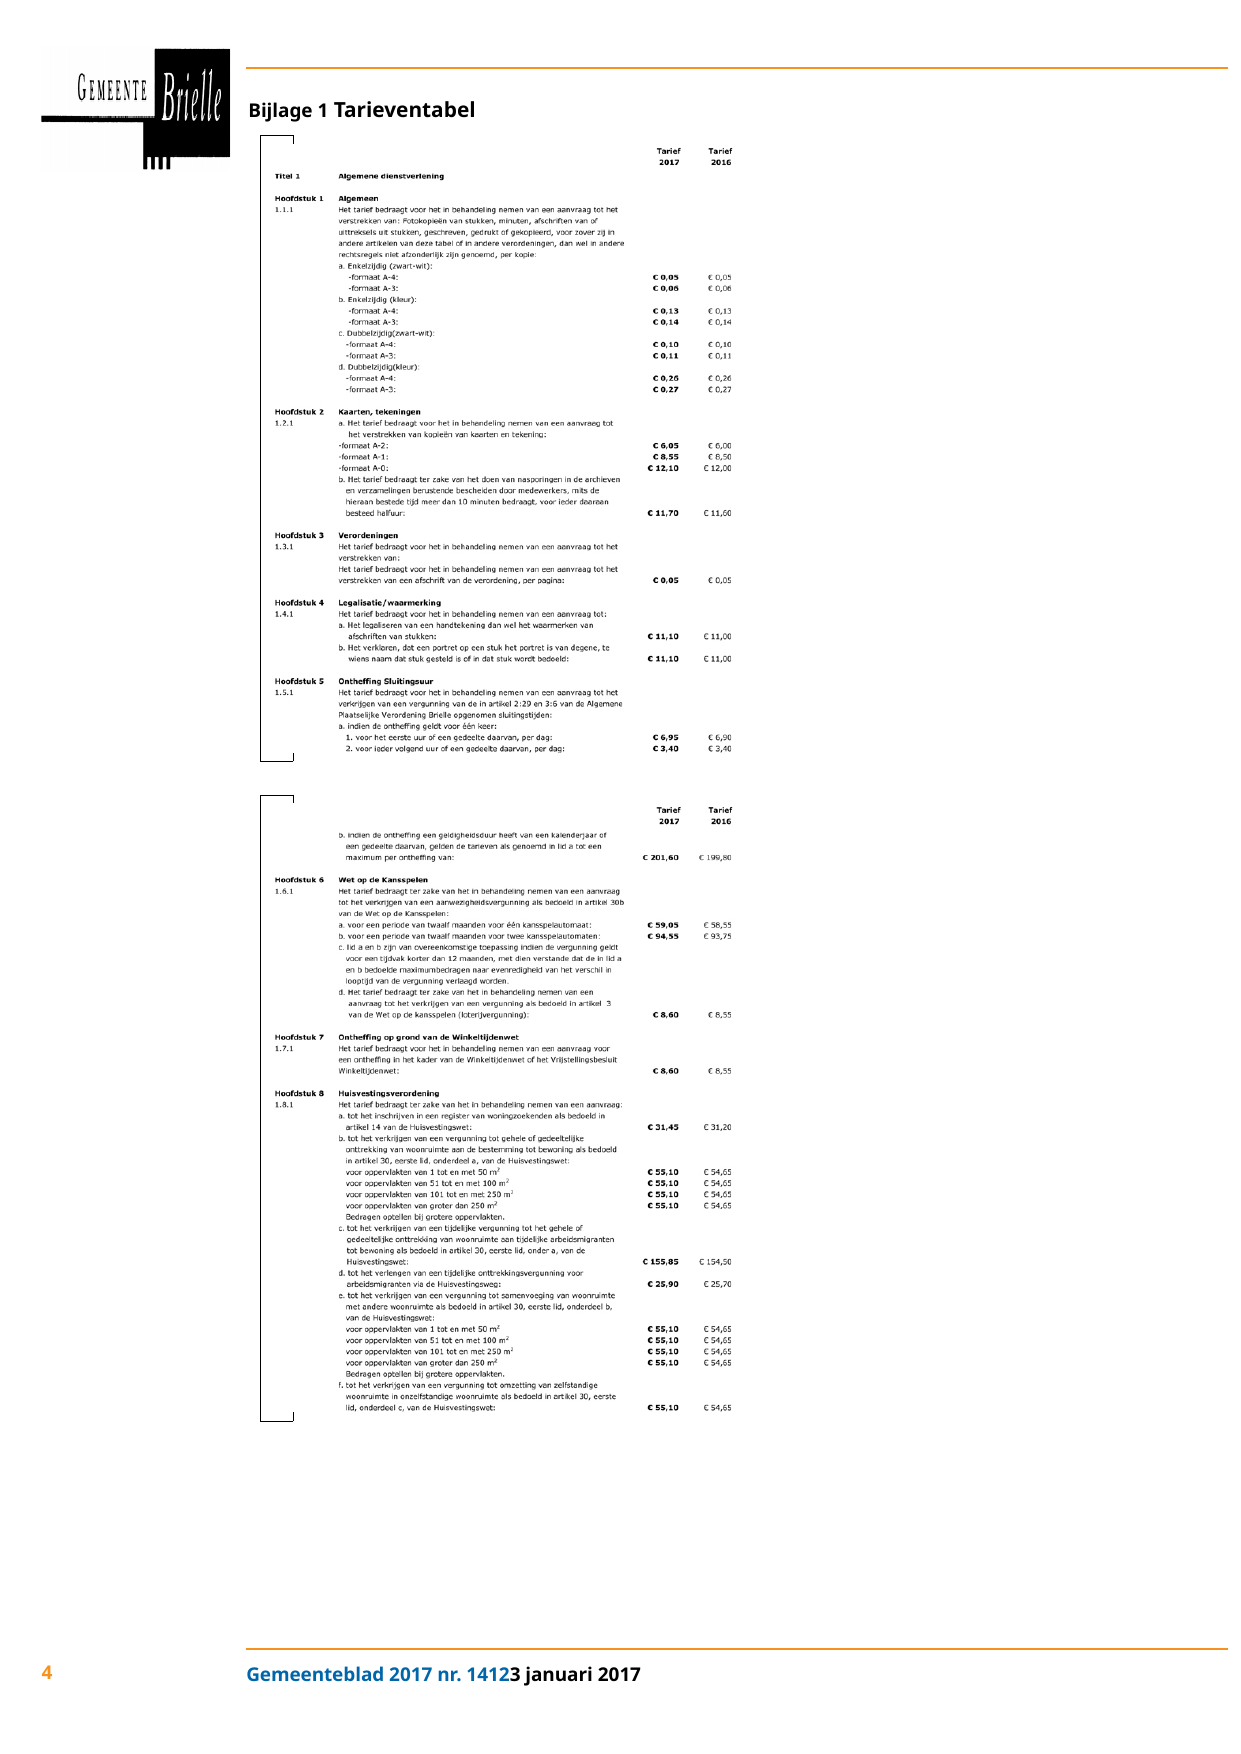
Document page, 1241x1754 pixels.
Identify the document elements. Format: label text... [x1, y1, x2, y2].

picture [268, 803, 742, 1412]
picture [41, 47, 231, 172]
picture [268, 144, 742, 753]
text Bijlage 1 Tarieventabel [248, 95, 1152, 123]
